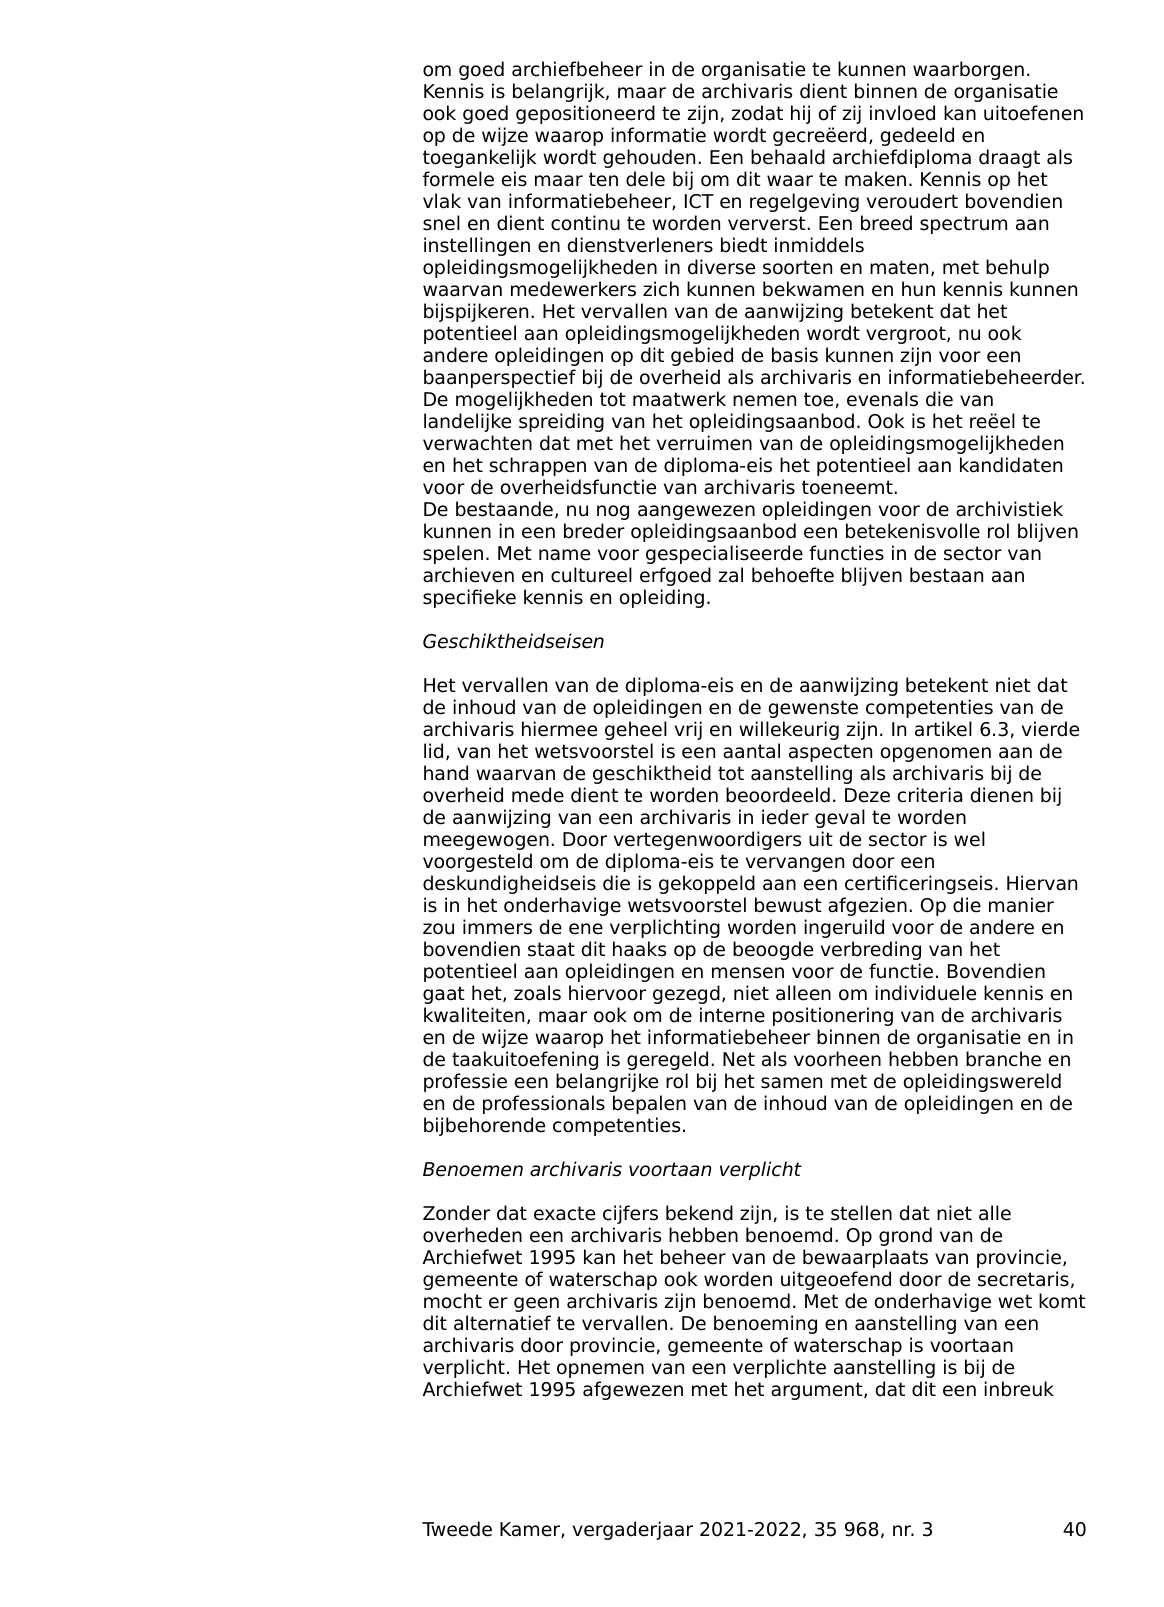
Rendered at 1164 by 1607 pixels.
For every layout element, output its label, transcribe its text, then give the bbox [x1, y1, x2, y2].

text om goed archiefbeheer in de organisatie te kunnen waarborgen. Kennis is belangrijk, maar de archivaris dient binnen de organisatie ook goed gepositioneerd te zijn, zodat hij of zij invloed kan uitoefenen op de wijze waarop informatie wordt gecreëerd, gedeeld en toegankelijk wordt gehouden. Een behaald archiefdiploma draagt als formele eis maar ten dele bij om dit waar te maken. Kennis op het vlak van informatiebeheer, ICT en regelgeving veroudert bovendien snel en dient continu te worden ververst. Een breed spectrum aan instellingen en dienstverleners biedt inmiddels opleidingsmogelijkheden in diverse soorten en maten, met behulp waarvan medewerkers zich kunnen bekwamen en hun kennis kunnen bijspijkeren. Het vervallen van de aanwijzing betekent dat het potentieel aan opleidingsmogelijkheden wordt vergroot, nu ook andere opleidingen op dit gebied de basis kunnen zijn voor een baanperspectief bij de overheid als archivaris en informatiebeheerder. De mogelijkheden tot maatwerk nemen toe, evenals die van landelijke spreiding van het opleidingsaanbod. Ook is het reëel te verwachten dat met het verruimen van de opleidingsmogelijkheden en het schrappen van de diploma-eis het potentieel aan kandidaten voor de overheidsfunctie van archivaris toeneemt. [422, 59, 1087, 499]
text De bestaande, nu nog aangewezen opleidingen voor de archivistiek kunnen in een breder opleidingsaanbod een betekenisvolle rol blijven spelen. Met name voor gespecialiseerde functies in de sector van archieven en cultureel erfgoed zal behoefte blijven bestaan aan specifieke kennis en opleiding. [422, 499, 1087, 608]
text Het vervallen van de diploma-eis en de aanwijzing betekent niet dat de inhoud van de opleidingen en de gewenste competenties van de archivaris hiermee geheel vrij en willekeurig zijn. In artikel 6.3, vierde lid, van het wetsvoorstel is een aantal aspecten opgenomen aan de hand waarvan de geschiktheid tot aanstelling als archivaris bij de overheid mede dient te worden beoordeeld. Deze criteria dienen bij de aanwijzing van een archivaris in ieder geval te worden meegewogen. Door vertegenwoordigers uit de sector is wel voorgesteld om de diploma-eis te vervangen door een deskundigheidseis die is gekoppeld aan een certificeringseis. Hiervan is in het onderhavige wetsvoorstel bewust afgezien. Op die manier zou immers de ene verplichting worden ingeruild voor de andere en bovendien staat dit haaks op de beoogde verbreding van het potentieel aan opleidingen en mensen voor de functie. Bovendien gaat het, zoals hiervoor gezegd, niet alleen om individuele kennis en kwaliteiten, maar ook om de interne positionering van de archivaris en de wijze waarop het informatiebeheer binnen de organisatie en in de taakuitoefening is geregeld. Net als voorheen hebben branche en professie een belangrijke rol bij het samen met de opleidingswereld en de professionals bepalen van de inhoud van de opleidingen en de bijbehorende competenties. [422, 675, 1087, 1136]
text Zonder dat exacte cijfers bekend zijn, is te stellen dat niet alle overheden een archivaris hebben benoemd. Op grond van de Archiefwet 1995 kan het beheer van de bewaarplaats van provincie, gemeente of waterschap ook worden uitgeoefend door de secretaris, mocht er geen archivaris zijn benoemd. Met de onderhavige wet komt dit alternatief te vervallen. De benoeming en aanstelling van een archivaris door provincie, gemeente of waterschap is voortaan verplicht. Het opnemen van een verplichte aanstelling is bij de Archiefwet 1995 afgewezen met het argument, dat dit een inbreuk [422, 1203, 1087, 1401]
subtitle Geschiktheidseisen [422, 631, 1087, 653]
subtitle Benoemen archivaris voortaan verplicht [422, 1159, 1087, 1181]
